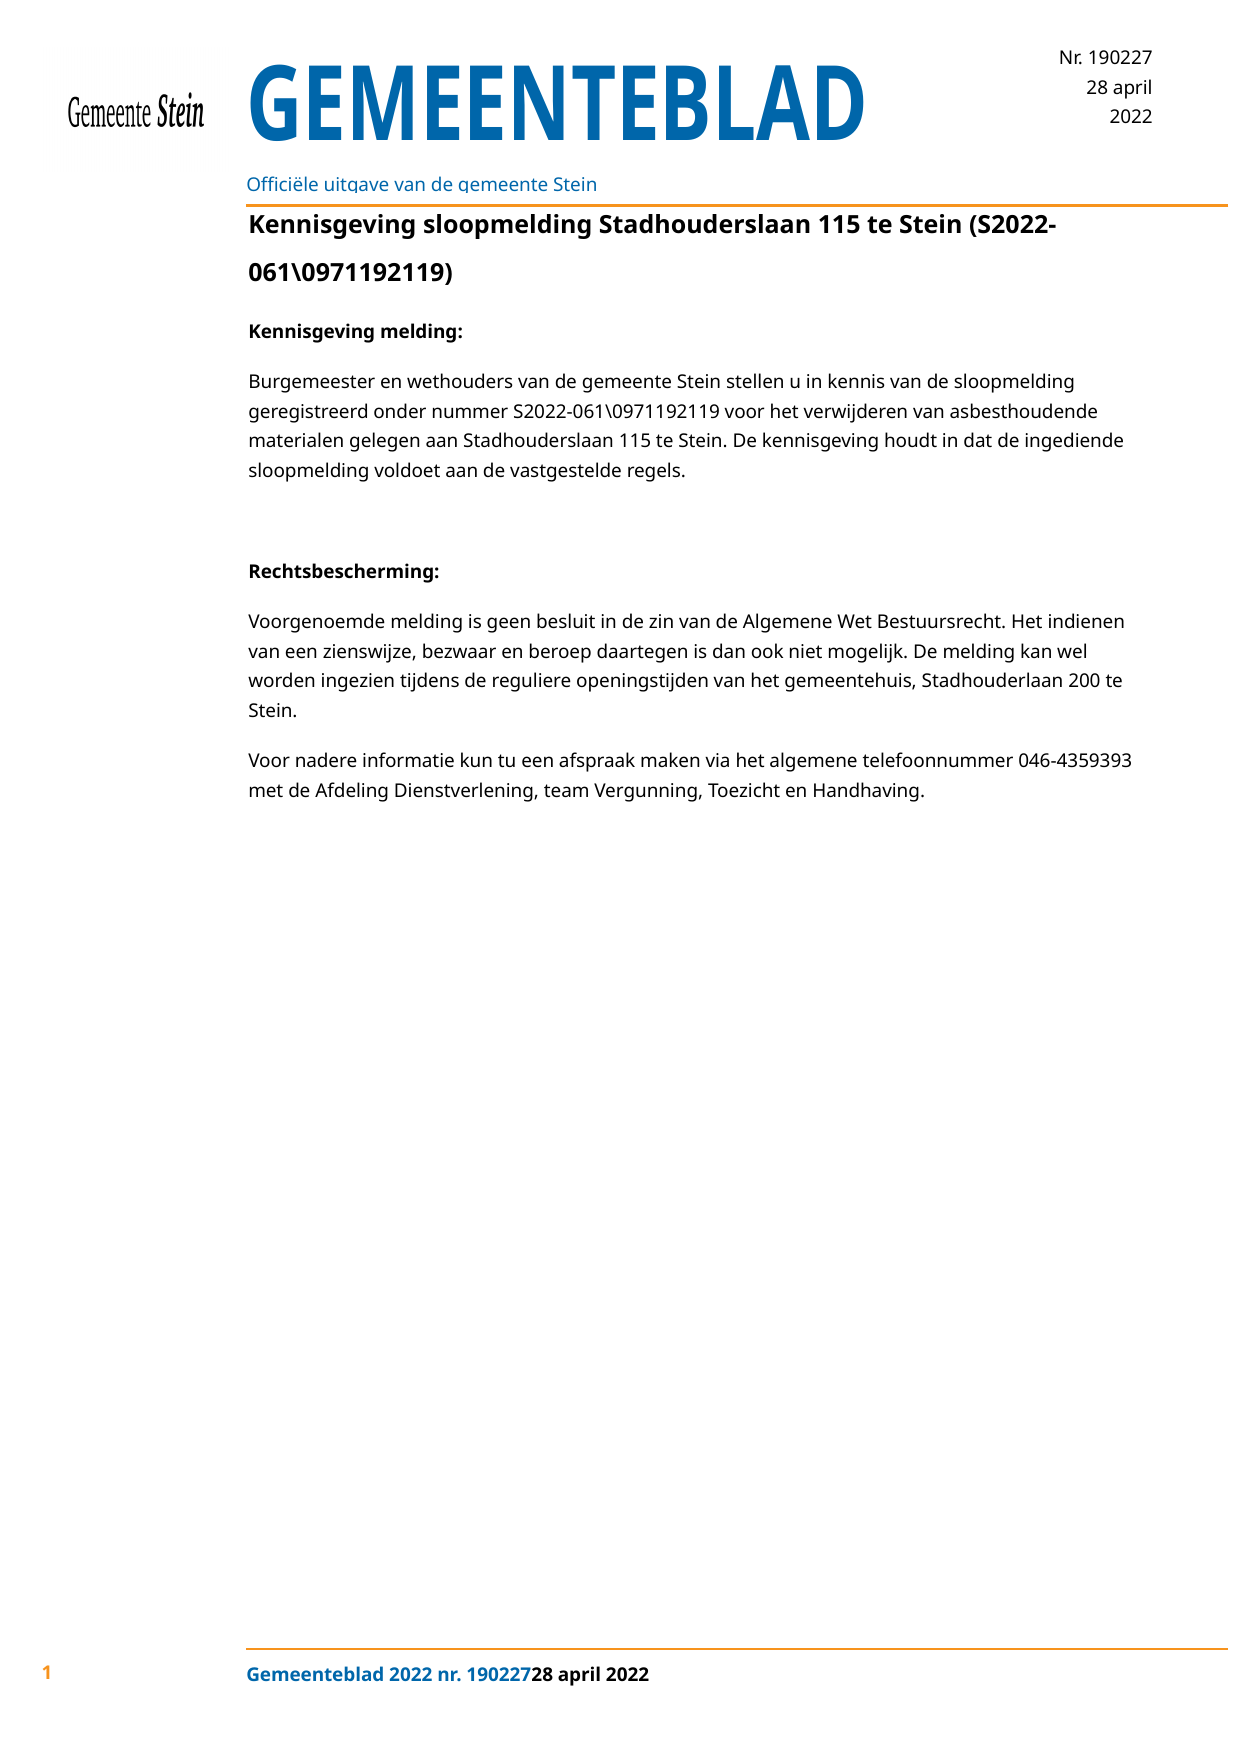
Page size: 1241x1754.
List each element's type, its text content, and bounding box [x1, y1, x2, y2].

text Burgemeester en wethouders van de gemeente Stein stellen u in kennis van de sloopmelding geregistreerd onder nummer S2022-061\0971192119 voor het verwijderen van asbesthoudende materialen gelegen aan Stadhouderslaan 115 te Stein. De kennisgeving houdt in dat de ingediende sloopmelding voldoet aan de vastgestelde regels. [248, 368, 1152, 483]
text Kennisgeving sloopmelding Stadhouderslaan 115 te Stein (S2022-061\0971192119) [248, 207, 1152, 288]
text Voor nadere informatie kun tu een afspraak maken via het algemene telefoonnummer 046-4359393 met de Afdeling Dienstverlening, team Vergunning, Toezicht en Handhaving. [248, 747, 1152, 803]
picture [41, 47, 231, 172]
text Rechtsbescherming: [248, 558, 1152, 584]
text Voorgenoemde melding is geen besluit in de zin van de Algemene Wet Bestuursrecht. Het indienen van een zienswijze, bezwaar en beroep daartegen is dan ook niet mogelijk. De melding kan wel worden ingezien tijdens de reguliere openingstijden van het gemeentehuis, Stadhouderlaan 200 te Stein. [248, 608, 1152, 723]
text Kennisgeving melding: [248, 318, 1152, 344]
